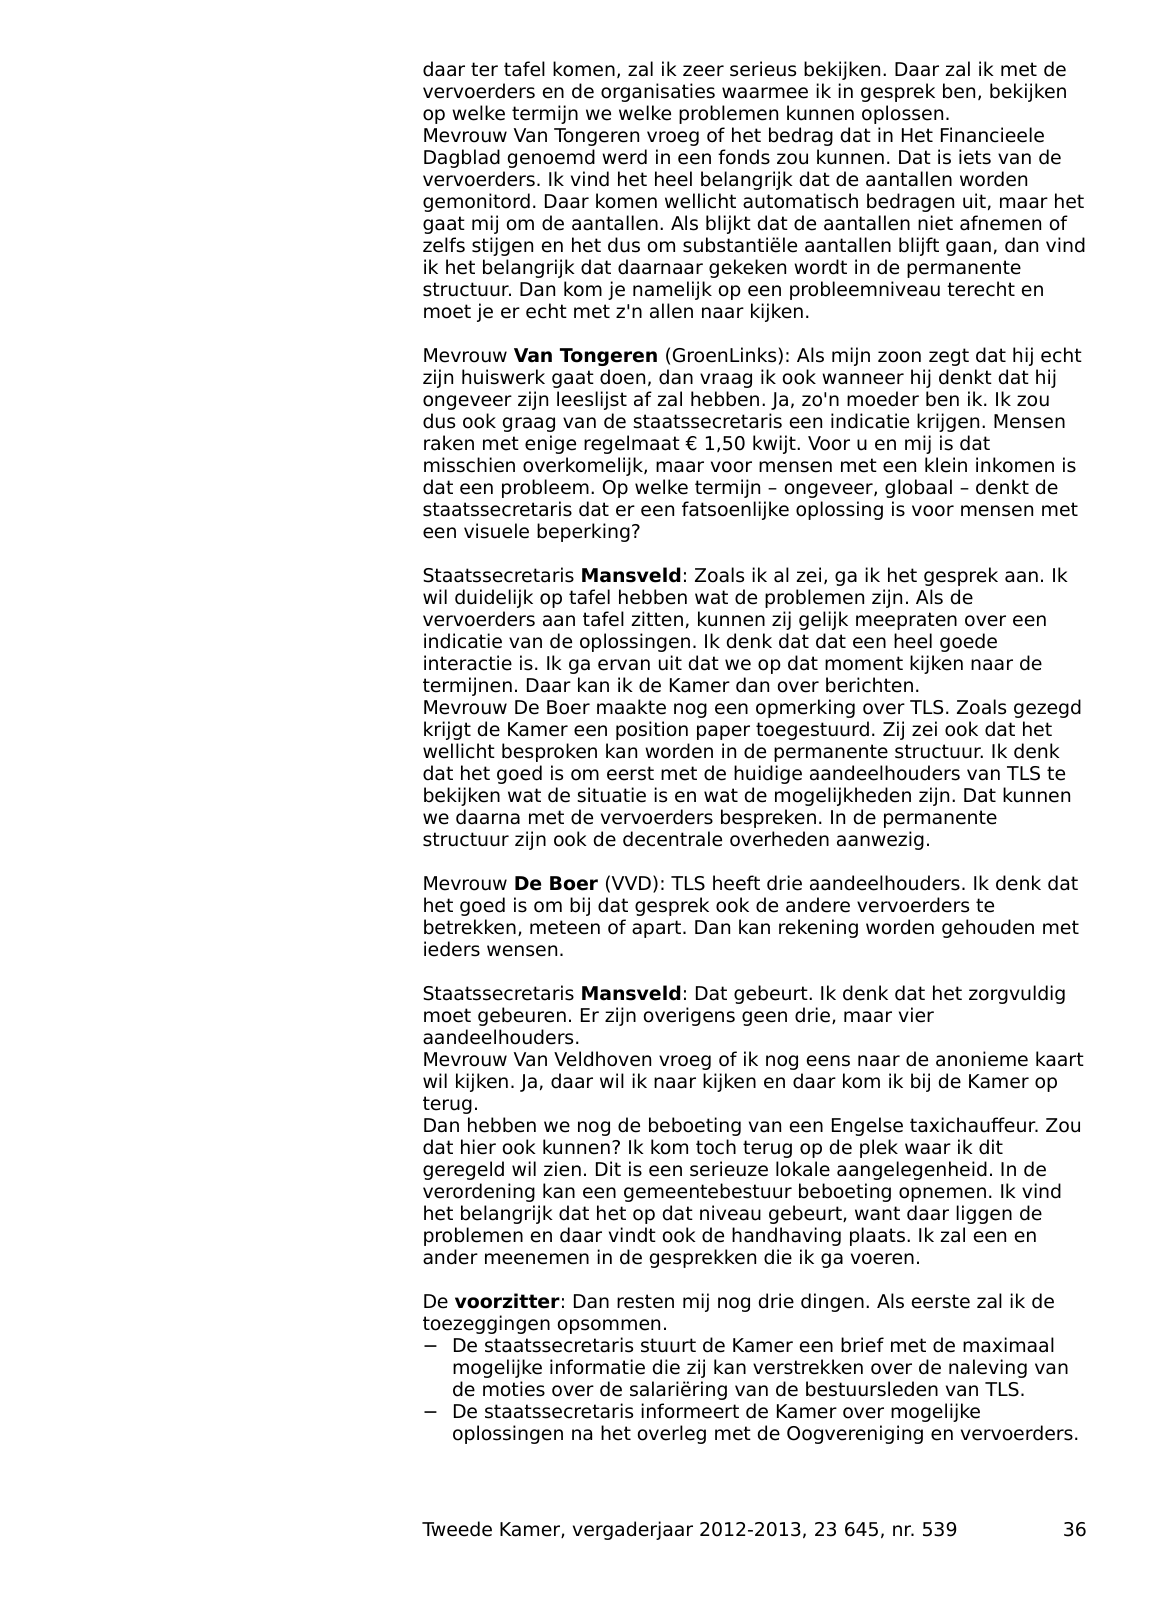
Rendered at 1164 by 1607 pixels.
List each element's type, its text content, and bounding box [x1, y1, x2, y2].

text − De staatssecretaris stuurt de Kamer een brief met de maximaal mogelijke informatie die zij kan verstrekken over de naleving van de moties over de salariëring van de bestuursleden van TLS. [422, 1335, 1087, 1401]
text daar ter tafel komen, zal ik zeer serieus bekijken. Daar zal ik met de vervoerders en de organisaties waarmee ik in gesprek ben, bekijken op welke termijn we welke problemen kunnen oplossen. [422, 59, 1087, 125]
text De voorzitter: Dan resten mij nog drie dingen. Als eerste zal ik de toezeggingen opsommen. [422, 1291, 1087, 1335]
text Mevrouw De Boer maakte nog een opmerking over TLS. Zoals gezegd krijgt de Kamer een position paper toegestuurd. Zij zei ook dat het wellicht besproken kan worden in de permanente structuur. Ik denk dat het goed is om eerst met de huidige aandeelhouders van TLS te bekijken wat de situatie is en wat de mogelijkheden zijn. Dat kunnen we daarna met de vervoerders bespreken. In de permanente structuur zijn ook de decentrale overheden aanwezig. [422, 697, 1087, 851]
text Dan hebben we nog de beboeting van een Engelse taxichauffeur. Zou dat hier ook kunnen? Ik kom toch terug op de plek waar ik dit geregeld wil zien. Dit is een serieuze lokale aangelegenheid. In de verordening kan een gemeentebestuur beboeting opnemen. Ik vind het belangrijk dat het op dat niveau gebeurt, want daar liggen de problemen en daar vindt ook de handhaving plaats. Ik zal een en ander meenemen in de gesprekken die ik ga voeren. [422, 1115, 1087, 1269]
text Mevrouw Van Veldhoven vroeg of ik nog eens naar de anonieme kaart wil kijken. Ja, daar wil ik naar kijken en daar kom ik bij de Kamer op terug. [422, 1049, 1087, 1115]
text Mevrouw Van Tongeren vroeg of het bedrag dat in Het Financieele Dagblad genoemd werd in een fonds zou kunnen. Dat is iets van de vervoerders. Ik vind het heel belangrijk dat de aantallen worden gemonitord. Daar komen wellicht automatisch bedragen uit, maar het gaat mij om de aantallen. Als blijkt dat de aantallen niet afnemen of zelfs stijgen en het dus om substantiële aantallen blijft gaan, dan vind ik het belangrijk dat daarnaar gekeken wordt in de permanente structuur. Dan kom je namelijk op een probleemniveau terecht en moet je er echt met z'n allen naar kijken. [422, 125, 1087, 323]
text Mevrouw Van Tongeren (GroenLinks): Als mijn zoon zegt dat hij echt zijn huiswerk gaat doen, dan vraag ik ook wanneer hij denkt dat hij ongeveer zijn leeslijst af zal hebben. Ja, zo'n moeder ben ik. Ik zou dus ook graag van de staatssecretaris een indicatie krijgen. Mensen raken met enige regelmaat € 1,50 kwijt. Voor u en mij is dat misschien overkomelijk, maar voor mensen met een klein inkomen is dat een probleem. Op welke termijn – ongeveer, globaal – denkt de staatssecretaris dat er een fatsoenlijke oplossing is voor mensen met een visuele beperking? [422, 345, 1087, 543]
text − De staatssecretaris informeert de Kamer over mogelijke oplossingen na het overleg met de Oogvereniging en vervoerders. [422, 1401, 1087, 1445]
text Staatssecretaris Mansveld: Zoals ik al zei, ga ik het gesprek aan. Ik wil duidelijk op tafel hebben wat de problemen zijn. Als de vervoerders aan tafel zitten, kunnen zij gelijk meepraten over een indicatie van de oplossingen. Ik denk dat dat een heel goede interactie is. Ik ga ervan uit dat we op dat moment kijken naar de termijnen. Daar kan ik de Kamer dan over berichten. [422, 565, 1087, 697]
text Mevrouw De Boer (VVD): TLS heeft drie aandeelhouders. Ik denk dat het goed is om bij dat gesprek ook de andere vervoerders te betrekken, meteen of apart. Dan kan rekening worden gehouden met ieders wensen. [422, 873, 1087, 961]
text Staatssecretaris Mansveld: Dat gebeurt. Ik denk dat het zorgvuldig moet gebeuren. Er zijn overigens geen drie, maar vier aandeelhouders. [422, 983, 1087, 1049]
